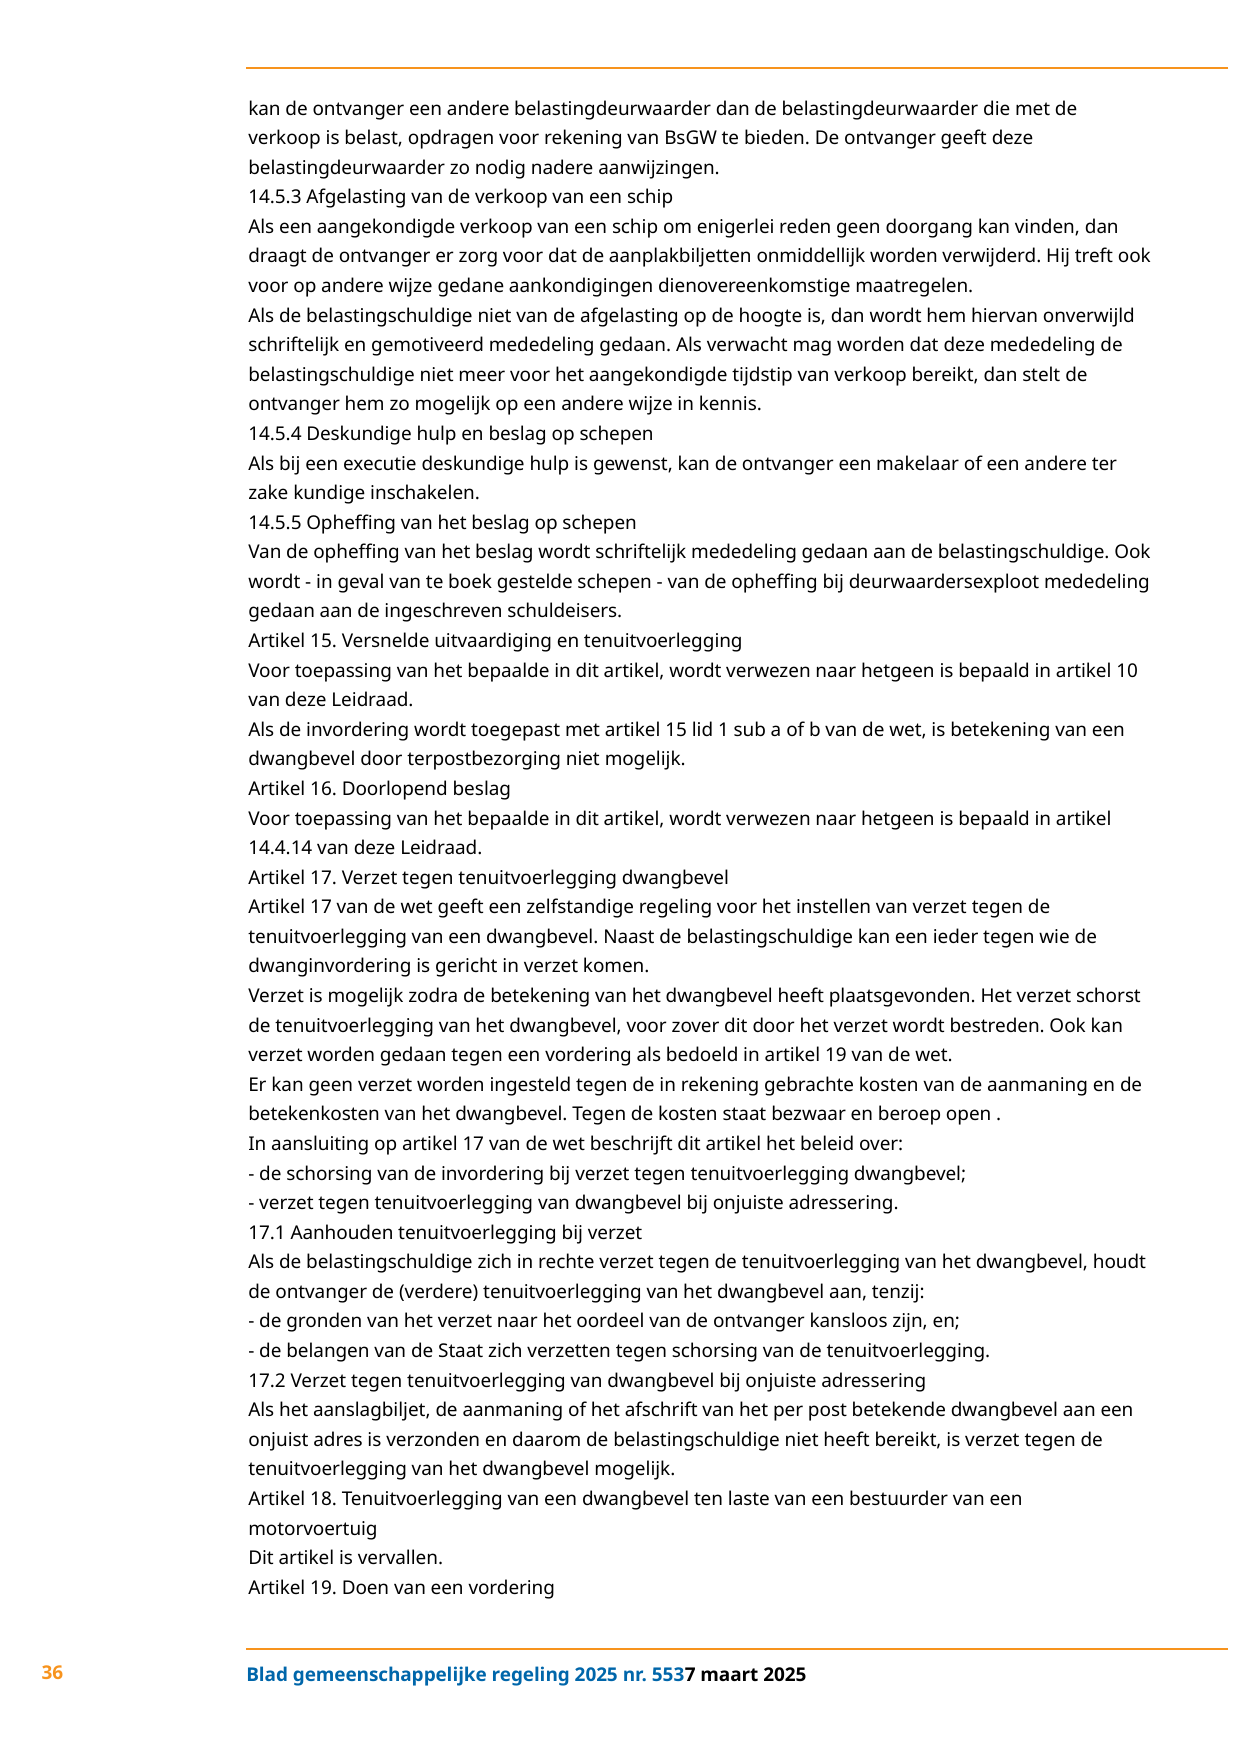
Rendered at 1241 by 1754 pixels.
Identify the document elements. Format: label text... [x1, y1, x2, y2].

text Artikel 19. Doen van een vordering [248, 1574, 1152, 1600]
text Als de belastingschuldige niet van de afgelasting op de hoogte is, dan wordt hem hiervan onverwijld schriftelijk en gemotiveerd mededeling gedaan. Als verwacht mag worden dat deze mededeling de belastingschuldige niet meer voor het aangekondigde tijdstip van verkoop bereikt, dan stelt de ontvanger hem zo mogelijk op een andere wijze in kennis. [248, 302, 1152, 416]
text Als het aanslagbiljet, de aanmaning of het afschrift van het per post betekende dwangbevel aan een onjuist adres is verzonden en daarom de belastingschuldige niet heeft bereikt, is verzet tegen de tenuitvoerlegging van het dwangbevel mogelijk. [248, 1396, 1152, 1481]
text Artikel 18. Tenuitvoerlegging van een dwangbevel ten laste van een bestuurder van een motorvoertuig [248, 1485, 1152, 1541]
text Als bij een executie deskundige hulp is gewenst, kan de ontvanger een makelaar of een andere ter zake kundige inschakelen. [248, 450, 1152, 505]
text - verzet tegen tenuitvoerlegging van dwangbevel bij onjuiste adressering. [248, 1189, 1152, 1215]
text 17.1 Aanhouden tenuitvoerlegging bij verzet [248, 1219, 1152, 1245]
text - de belangen van de Staat zich verzetten tegen schorsing van de tenuitvoerlegging. [248, 1337, 1152, 1363]
text Artikel 17 van de wet geeft een zelfstandige regeling voor het instellen van verzet tegen de tenuitvoerlegging van een dwangbevel. Naast de belastingschuldige kan een ieder tegen wie de dwanginvordering is gericht in verzet komen. [248, 893, 1152, 978]
text Dit artikel is vervallen. [248, 1544, 1152, 1570]
text Verzet is mogelijk zodra de betekening van het dwangbevel heeft plaatsgevonden. Het verzet schorst de tenuitvoerlegging van het dwangbevel, voor zover dit door het verzet wordt bestreden. Ook kan verzet worden gedaan tegen een vordering als bedoeld in artikel 19 van de wet. [248, 982, 1152, 1067]
text 14.5.5 Opheffing van het beslag op schepen [248, 509, 1152, 535]
text Als de belastingschuldige zich in rechte verzet tegen de tenuitvoerlegging van het dwangbevel, houdt de ontvanger de (verdere) tenuitvoerlegging van het dwangbevel aan, tenzij: [248, 1248, 1152, 1304]
text 14.5.3 Afgelasting van de verkoop van een schip [248, 183, 1152, 209]
text Voor toepassing van het bepaalde in dit artikel, wordt verwezen naar hetgeen is bepaald in artikel 14.4.14 van deze Leidraad. [248, 805, 1152, 860]
text - de gronden van het verzet naar het oordeel van de ontvanger kansloos zijn, en; [248, 1308, 1152, 1333]
text - de schorsing van de invordering bij verzet tegen tenuitvoerlegging dwangbevel; [248, 1160, 1152, 1186]
text kan de ontvanger een andere belastingdeurwaarder dan de belastingdeurwaarder die met de verkoop is belast, opdragen voor rekening van BsGW te bieden. De ontvanger geeft deze belastingdeurwaarder zo nodig nadere aanwijzingen. [248, 95, 1152, 180]
text Als een aangekondigde verkoop van een schip om enigerlei reden geen doorgang kan vinden, dan draagt de ontvanger er zorg voor dat de aanplakbiljetten onmiddellijk worden verwijderd. Hij treft ook voor op andere wijze gedane aankondigingen dienovereenkomstige maatregelen. [248, 213, 1152, 298]
text Artikel 15. Versnelde uitvaardiging en tenuitvoerlegging [248, 627, 1152, 653]
text Artikel 16. Doorlopend beslag [248, 775, 1152, 801]
picture [41, 47, 231, 172]
text Er kan geen verzet worden ingesteld tegen de in rekening gebrachte kosten van de aanmaning en de betekenkosten van het dwangbevel. Tegen de kosten staat bezwaar en beroep open . [248, 1071, 1152, 1126]
text 14.5.4 Deskundige hulp en beslag op schepen [248, 420, 1152, 446]
text Als de invordering wordt toegepast met artikel 15 lid 1 sub a of b van de wet, is betekening van een dwangbevel door terpostbezorging niet mogelijk. [248, 716, 1152, 771]
text 17.2 Verzet tegen tenuitvoerlegging van dwangbevel bij onjuiste adressering [248, 1367, 1152, 1393]
text Van de opheffing van het beslag wordt schriftelijk mededeling gedaan aan de belastingschuldige. Ook wordt - in geval van te boek gestelde schepen - van de opheffing bij deurwaardersexploot mededeling gedaan aan de ingeschreven schuldeisers. [248, 538, 1152, 623]
text Voor toepassing van het bepaalde in dit artikel, wordt verwezen naar hetgeen is bepaald in artikel 10 van deze Leidraad. [248, 657, 1152, 712]
text Artikel 17. Verzet tegen tenuitvoerlegging dwangbevel [248, 864, 1152, 890]
text In aansluiting op artikel 17 van de wet beschrijft dit artikel het beleid over: [248, 1130, 1152, 1156]
